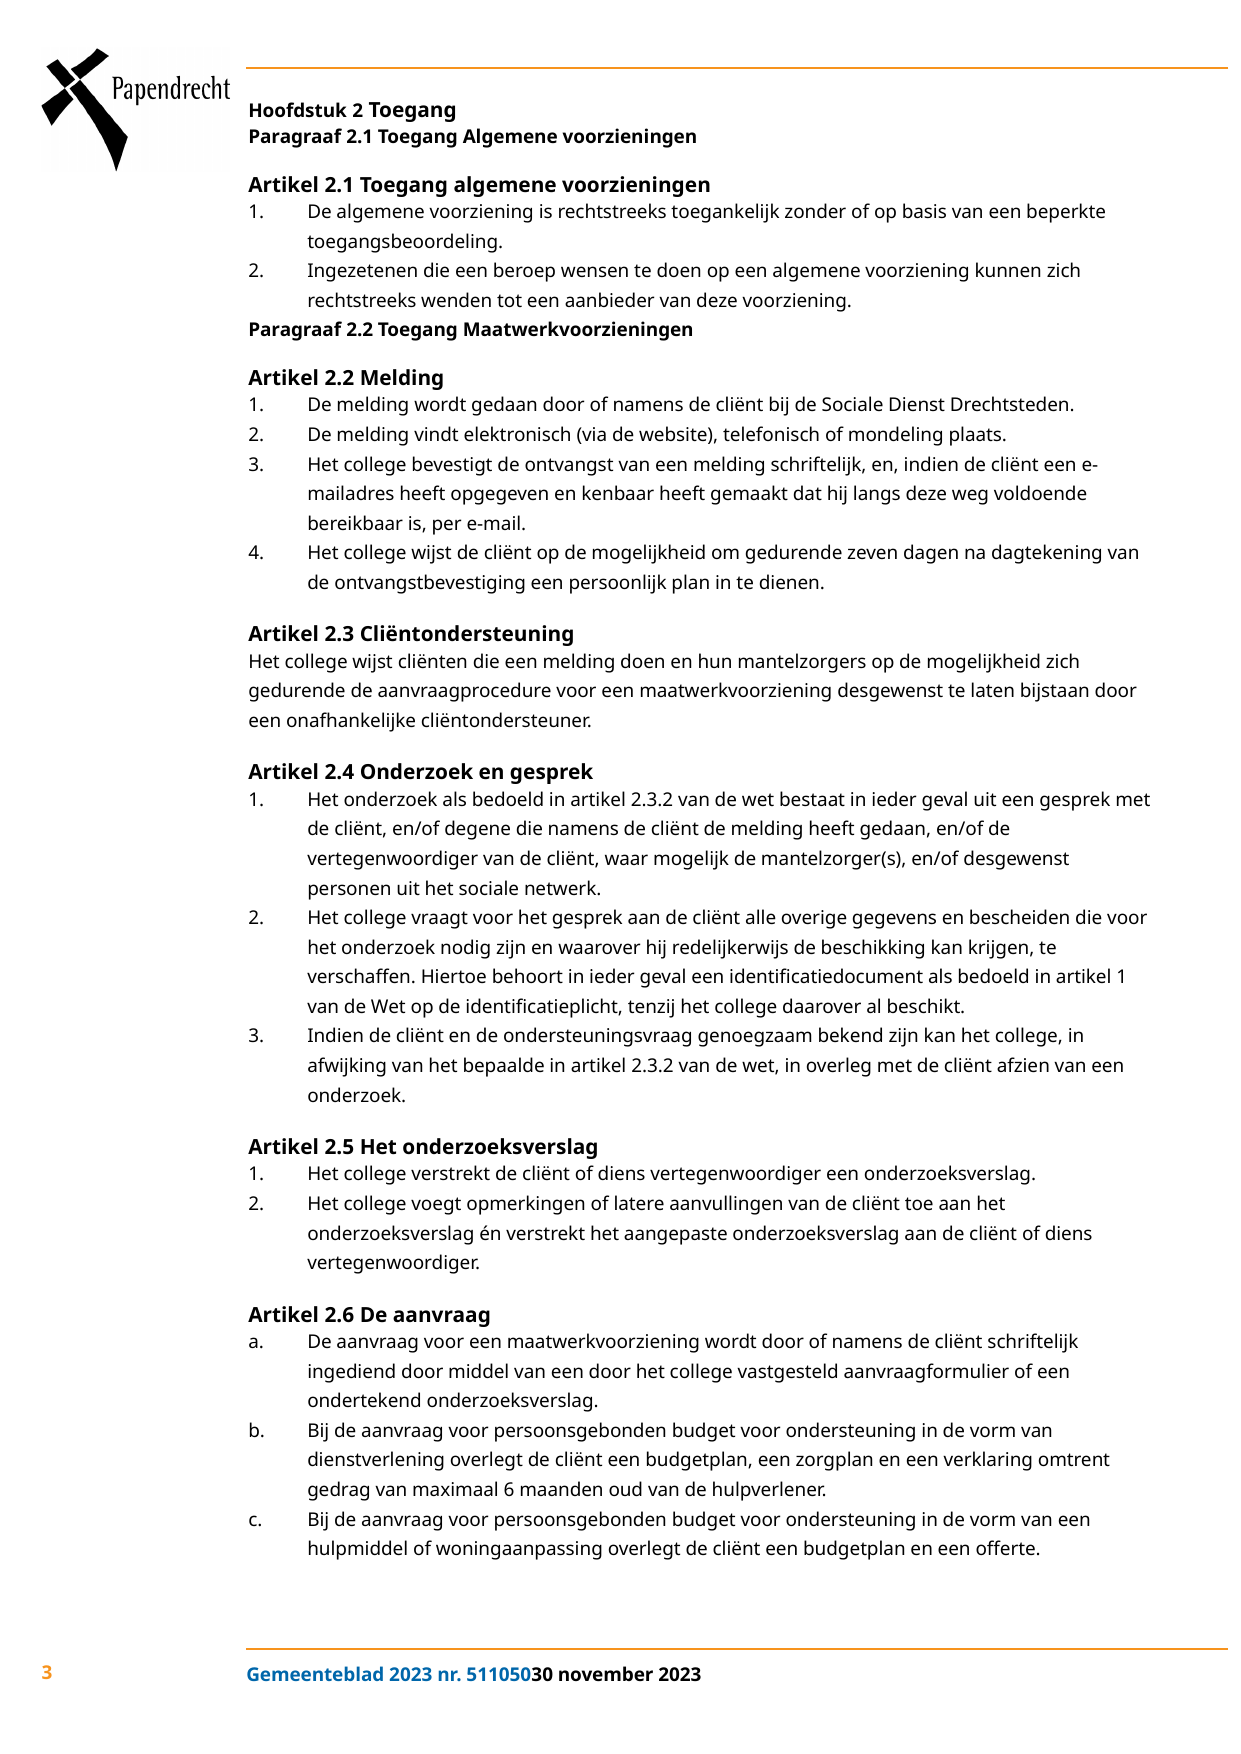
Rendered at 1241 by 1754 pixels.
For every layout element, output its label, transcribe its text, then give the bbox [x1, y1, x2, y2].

list De melding vindt elektronisch (via de website), telefonisch of mondeling plaats. [248, 421, 1152, 447]
text Hoofdstuk 2 Toegang [248, 95, 1152, 123]
list De aanvraag voor een maatwerkvoorziening wordt door of namens de cliënt schriftelijk ingediend door middel van een door het college vastgesteld aanvraagformulier of een ondertekend onderzoeksverslag. [248, 1328, 1152, 1413]
list Bij de aanvraag voor persoonsgebonden budget voor ondersteuning in de vorm van dienstverlening overlegt de cliënt een budgetplan, een zorgplan en een verklaring omtrent gedrag van maximaal 6 maanden oud van de hulpverlener. [248, 1417, 1152, 1502]
list Het college verstrekt de cliënt of diens vertegenwoordiger een onderzoeksverslag. [248, 1161, 1152, 1186]
list Het college wijst de cliënt op de mogelijkheid om gedurende zeven dagen na dagtekening van de ontvangstbevestiging een persoonlijk plan in te dienen. [248, 539, 1152, 595]
list Ingezetenen die een beroep wensen te doen op een algemene voorziening kunnen zich rechtstreeks wenden tot een aanbieder van deze voorziening. [248, 257, 1152, 313]
list Bij de aanvraag voor persoonsgebonden budget voor ondersteuning in de vorm van een hulpmiddel of woningaanpassing overlegt de cliënt een budgetplan en een offerte. [248, 1506, 1152, 1561]
text Artikel 2.6 De aanvraag [248, 1300, 1152, 1328]
list Indien de cliënt en de ondersteuningsvraag genoegzaam bekend zijn kan het college, in afwijking van het bepaalde in artikel 2.3.2 van de wet, in overleg met de cliënt afzien van een onderzoek. [248, 1023, 1152, 1107]
text Artikel 2.1 Toegang algemene voorzieningen [248, 170, 1152, 198]
text Artikel 2.4 Onderzoek en gesprek [248, 757, 1152, 786]
text Paragraaf 2.1 Toegang Algemene voorzieningen [248, 123, 1152, 149]
picture [41, 47, 231, 172]
text Het college wijst cliënten die een melding doen en hun mantelzorgers op de mogelijkheid zich gedurende de aanvraagprocedure voor een maatwerkvoorziening desgewenst te laten bijstaan door een onafhankelijke cliëntondersteuner. [248, 648, 1152, 733]
list Het college vraagt voor het gesprek aan de cliënt alle overige gegevens en bescheiden die voor het onderzoek nodig zijn en waarover hij redelijkerwijs de beschikking kan krijgen, te verschaffen. Hiertoe behoort in ieder geval een identificatiedocument als bedoeld in artikel 1 van de Wet op de identificatieplicht, tenzij het college daarover al beschikt. [248, 904, 1152, 1019]
list Het onderzoek als bedoeld in artikel 2.3.2 van de wet bestaat in ieder geval uit een gesprek met de cliënt, en/of degene die namens de cliënt de melding heeft gedaan, en/of de vertegenwoordiger van de cliënt, waar mogelijk de mantelzorger(s), en/of desgewenst personen uit het sociale netwerk. [248, 786, 1152, 900]
list De algemene voorziening is rechtstreeks toegankelijk zonder of op basis van een beperkte toegangsbeoordeling. [248, 198, 1152, 253]
list Het college bevestigt de ontvangst van een melding schriftelijk, en, indien de cliënt een e-mailadres heeft opgegeven en kenbaar heeft gemaakt dat hij langs deze weg voldoende bereikbaar is, per e-mail. [248, 451, 1152, 536]
text Paragraaf 2.2 Toegang Maatwerkvoorzieningen [248, 317, 1152, 342]
list Het college voegt opmerkingen of latere aanvullingen van de cliënt toe aan het onderzoeksverslag én verstrekt het aangepaste onderzoeksverslag aan de cliënt of diens vertegenwoordiger. [248, 1190, 1152, 1275]
text Artikel 2.2 Melding [248, 363, 1152, 392]
text Artikel 2.3 Cliëntondersteuning [248, 619, 1152, 648]
text Artikel 2.5 Het onderzoeksverslag [248, 1132, 1152, 1161]
list De melding wordt gedaan door of namens de cliënt bij de Sociale Dienst Drechtsteden. [248, 392, 1152, 417]
